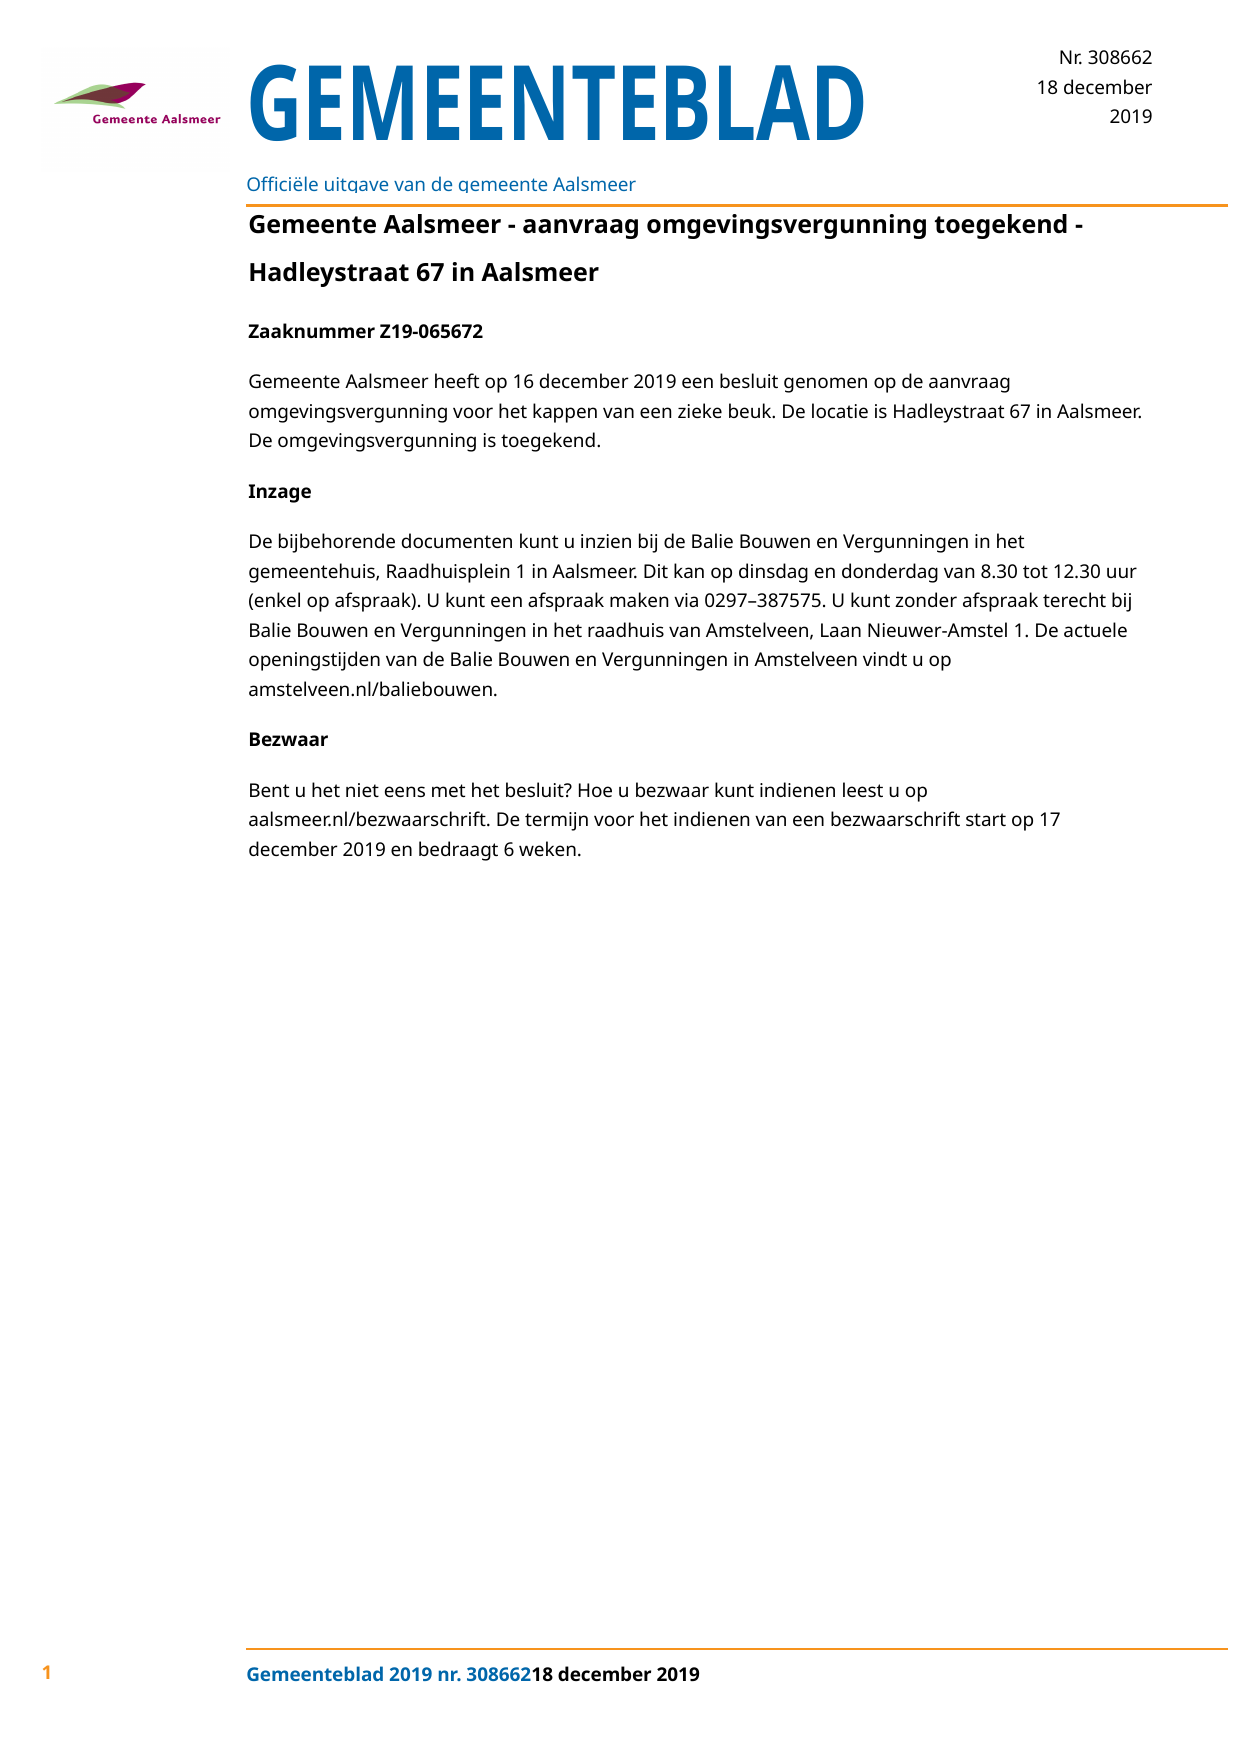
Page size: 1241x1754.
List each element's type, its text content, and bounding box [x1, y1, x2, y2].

text Bent u het niet eens met het besluit? Hoe u bezwaar kunt indienen leest u op aalsmeer.nl/bezwaarschrift. De termijn voor het indienen van een bezwaarschrift start op 17 december 2019 en bedraagt 6 weken. [248, 777, 1152, 862]
text Gemeente Aalsmeer heeft op 16 december 2019 een besluit genomen op de aanvraag omgevingsvergunning voor het kappen van een zieke beuk. De locatie is Hadleystraat 67 in Aalsmeer. De omgevingsvergunning is toegekend. [248, 368, 1152, 453]
picture [41, 47, 231, 172]
text Zaaknummer Z19-065672 [248, 318, 1152, 344]
text De bijbehorende documenten kunt u inzien bij de Balie Bouwen en Vergunningen in het gemeentehuis, Raadhuisplein 1 in Aalsmeer. Dit kan op dinsdag en donderdag van 8.30 tot 12.30 uur (enkel op afspraak). U kunt een afspraak maken via 0297–387575. U kunt zonder afspraak terecht bij Balie Bouwen en Vergunningen in het raadhuis van Amstelveen, Laan Nieuwer-Amstel 1. De actuele openingstijden van de Balie Bouwen en Vergunningen in Amstelveen vindt u op amstelveen.nl/baliebouwen. [248, 528, 1152, 702]
text Bezwaar [248, 727, 1152, 752]
text Inzage [248, 478, 1152, 504]
text Gemeente Aalsmeer - aanvraag omgevingsvergunning toegekend - Hadleystraat 67 in Aalsmeer [248, 207, 1152, 288]
